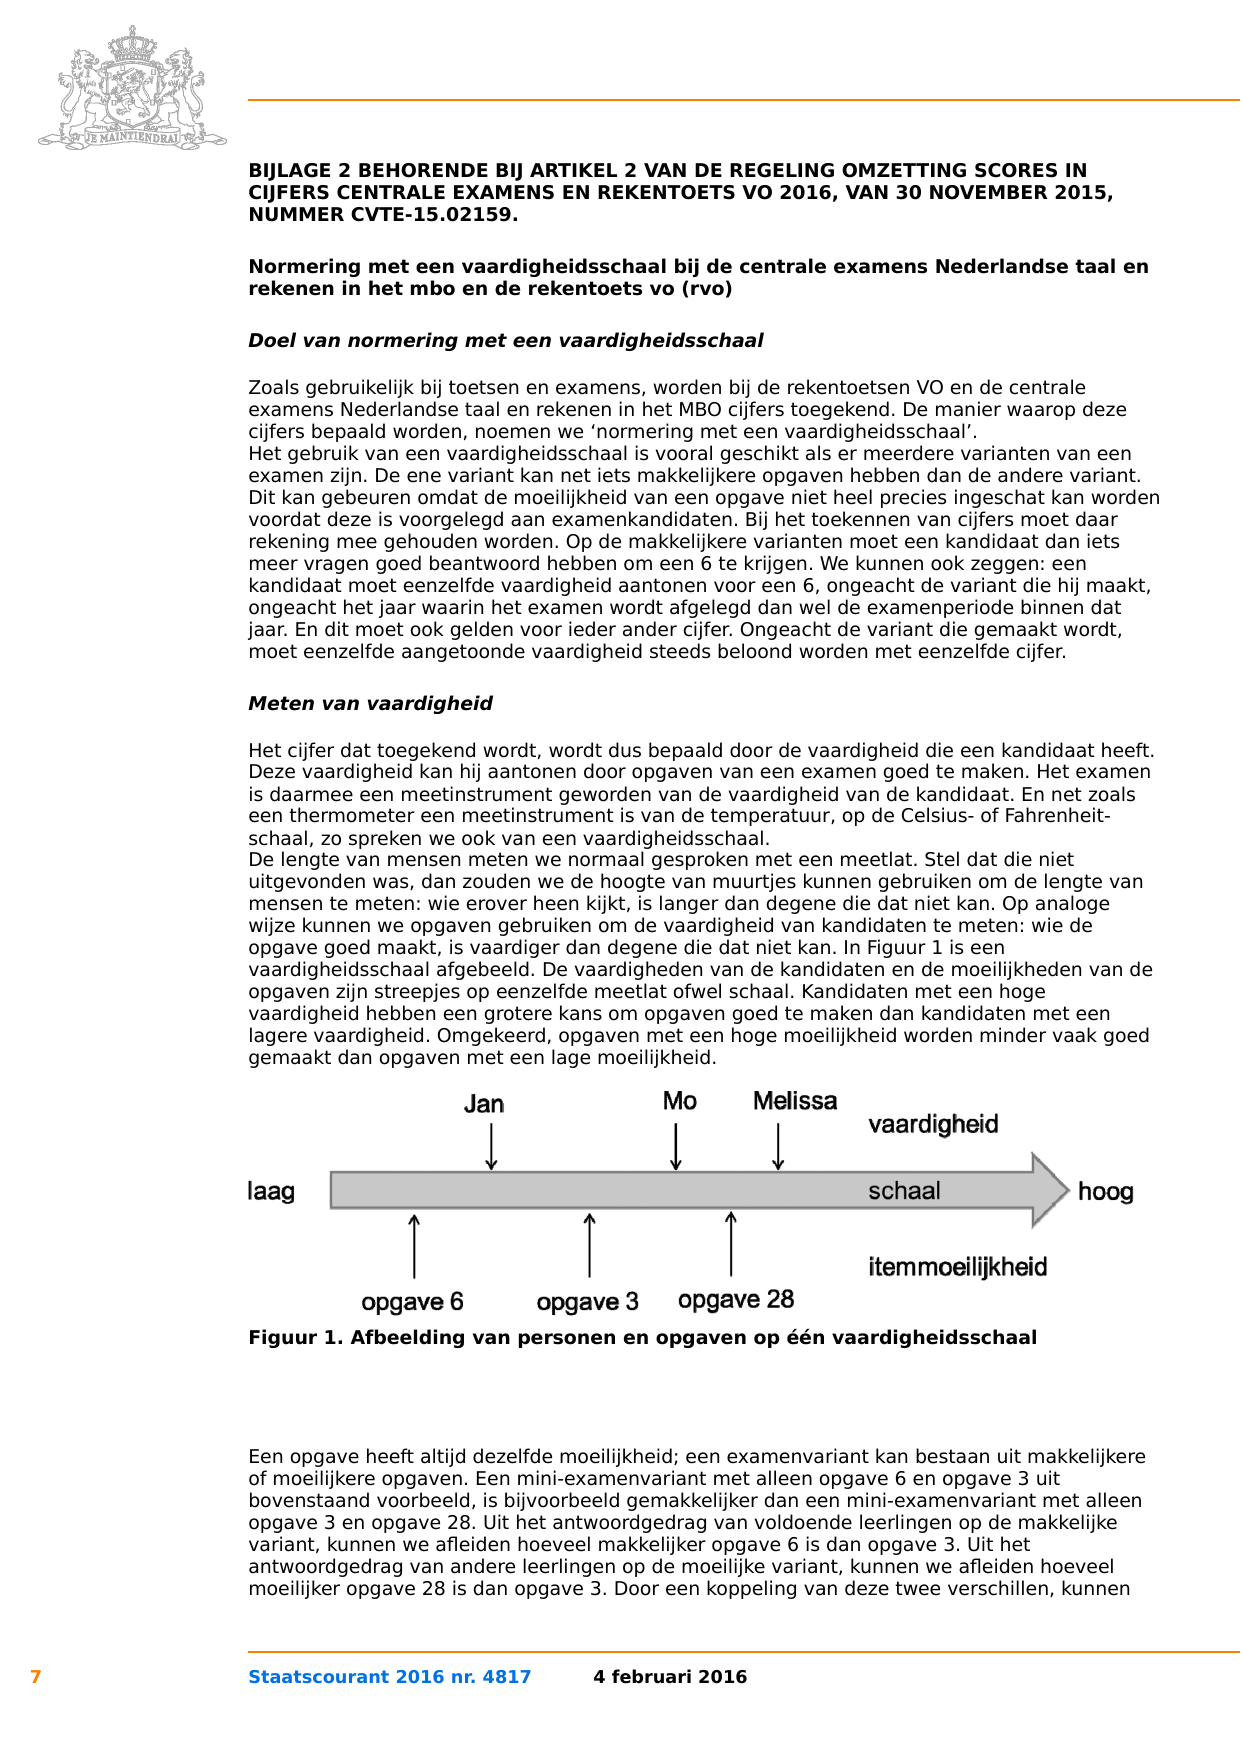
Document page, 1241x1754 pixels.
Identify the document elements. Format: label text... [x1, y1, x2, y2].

subtitle BIJLAGE 2 BEHORENDE BIJ ARTIKEL 2 VAN DE REGELING OMZETTING SCORES IN CIJFERS CENTRALE EXAMENS EN REKENTOETS VO 2016, VAN 30 NOVEMBER 2015, NUMMER CVTE-15.02159. [248, 160, 1163, 226]
subtitle Normering met een vaardigheidsschaal bij de centrale examens Nederlandse taal en rekenen in het mbo en de rekentoets vo (rvo) [248, 256, 1163, 300]
text Figuur 1. Afbeelding van personen en opgaven op één vaardigheidsschaal [248, 1327, 1134, 1349]
text De lengte van mensen meten we normaal gesproken met een meetlat. Stel dat die niet uitgevonden was, dan zouden we de hoogte van muurtjes kunnen gebruiken om de lengte van mensen te meten: wie erover heen kijkt, is langer dan degene die dat niet kan. Op analoge wijze kunnen we opgaven gebruiken om de vaardigheid van kandidaten te meten: wie de opgave goed maakt, is vaardiger dan degene die dat niet kan. In Figuur 1 is een vaardigheidsschaal afgebeeld. De vaardigheden van de kandidaten en de moeilijkheden van de opgaven zijn streepjes op eenzelfde meetlat ofwel schaal. Kandidaten met een hoge vaardigheid hebben een grotere kans om opgaven goed te maken dan kandidaten met een lagere vaardigheid. Omgekeerd, opgaven met een hoge moeilijkheid worden minder vaak goed gemaakt dan opgaven met een lage moeilijkheid. [248, 849, 1163, 1069]
text Het gebruik van een vaardigheidsschaal is vooral geschikt als er meerdere varianten van een examen zijn. De ene variant kan net iets makkelijkere opgaven hebben dan de andere variant. Dit kan gebeuren omdat de moeilijkheid van een opgave niet heel precies ingeschat kan worden voordat deze is voorgelegd aan examenkandidaten. Bij het toekennen van cijfers moet daar rekening mee gehouden worden. Op de makkelijkere varianten moet een kandidaat dan iets meer vragen goed beantwoord hebben om een 6 te krijgen. We kunnen ook zeggen: een kandidaat moet eenzelfde vaardigheid aantonen voor een 6, ongeacht de variant die hij maakt, ongeacht het jaar waarin het examen wordt afgelegd dan wel de examenperiode binnen dat jaar. En dit moet ook gelden voor ieder ander cijfer. Ongeacht de variant die gemaakt wordt, moet eenzelfde aangetoonde vaardigheid steeds beloond worden met eenzelfde cijfer. [248, 443, 1163, 662]
text Een opgave heeft altijd dezelfde moeilijkheid; een examenvariant kan bestaan uit makkelijkere of moeilijkere opgaven. Een mini-examenvariant met alleen opgave 6 en opgave 3 uit bovenstaand voorbeeld, is bijvoorbeeld gemakkelijker dan een mini-examenvariant met alleen opgave 3 en opgave 28. Uit het antwoordgedrag van voldoende leerlingen op de makkelijke variant, kunnen we afleiden hoeveel makkelijker opgave 6 is dan opgave 3. Uit het antwoordgedrag van andere leerlingen op de moeilijke variant, kunnen we afleiden hoeveel moeilijker opgave 28 is dan opgave 3. Door een koppeling van deze twee verschillen, kunnen [248, 1446, 1163, 1600]
subtitle Doel van normering met een vaardigheidsschaal [248, 330, 1163, 352]
picture [38, 25, 227, 150]
text Zoals gebruikelijk bij toetsen en examens, worden bij de rekentoetsen VO en de centrale examens Nederlandse taal en rekenen in het MBO cijfers toegekend. De manier waarop deze cijfers bepaald worden, noemen we ‘normering met een vaardigheidsschaal’. [248, 377, 1163, 443]
picture [248, 1091, 1134, 1316]
text Het cijfer dat toegekend wordt, wordt dus bepaald door de vaardigheid die een kandidaat heeft. Deze vaardigheid kan hij aantonen door opgaven van een examen goed te maken. Het examen is daarmee een meetinstrument geworden van de vaardigheid van de kandidaat. En net zoals een thermometer een meetinstrument is van de temperatuur, op de Celsius- of Fahrenheit-schaal, zo spreken we ook van een vaardigheidsschaal. [248, 739, 1163, 849]
subtitle Meten van vaardigheid [248, 692, 1163, 714]
